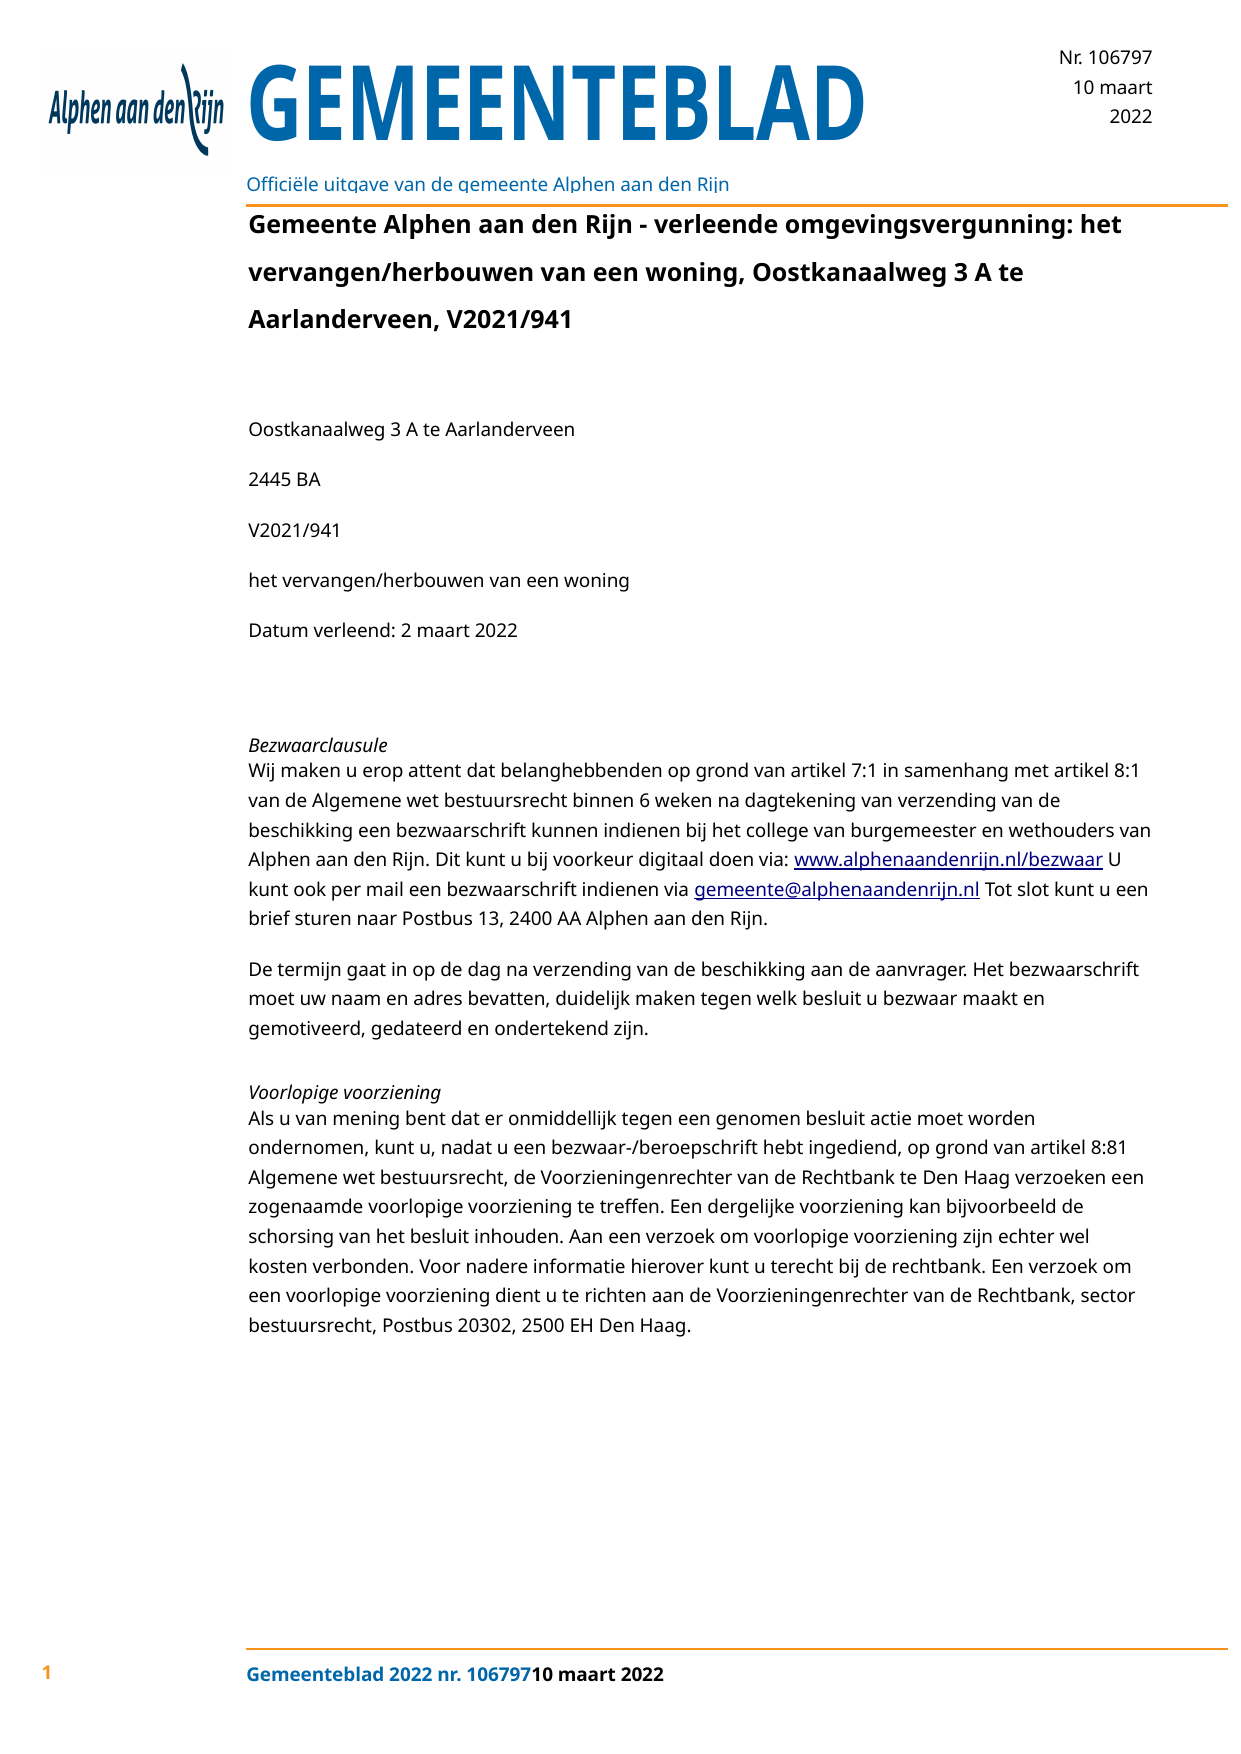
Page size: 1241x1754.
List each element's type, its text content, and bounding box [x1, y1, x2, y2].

text 2445 BA [248, 466, 1152, 492]
text Datum verleend: 2 maart 2022 [248, 618, 1152, 643]
text Oostkanaalweg 3 A te Aarlanderveen [248, 416, 1152, 442]
text Voorlopige voorziening [248, 1079, 1152, 1105]
text Wij maken u erop attent dat belanghebbenden op grond van artikel 7:1 in samenhang met artikel 8:1 van de Algemene wet bestuursrecht binnen 6 weken na dagtekening van verzending van de beschikking een bezwaarschrift kunnen indienen bij het college van burgemeester en wethouders van Alphen aan den Rijn. Dit kunt u bij voorkeur digitaal doen via: www.alphenaandenrijn.nl/bezwaar U kunt ook per mail een bezwaarschrift indienen via gemeente@alphenaandenrijn.nl Tot slot kunt u een brief sturen naar Postbus 13, 2400 AA Alphen aan den Rijn. [248, 758, 1152, 931]
text De termijn gaat in op de dag na verzending van de beschikking aan de aanvrager. Het bezwaarschrift moet uw naam en adres bevatten, duidelijk maken tegen welk besluit u bezwaar maakt en gemotiveerd, gedateerd en ondertekend zijn. [248, 956, 1152, 1041]
picture [41, 47, 231, 172]
text V2021/941 [248, 517, 1152, 542]
text Als u van mening bent dat er onmiddellijk tegen een genomen besluit actie moet worden ondernomen, kunt u, nadat u een bezwaar-/beroepschrift hebt ingediend, op grond van artikel 8:81 Algemene wet bestuursrecht, de Voorzieningenrechter van de Rechtbank te Den Haag verzoeken een zogenaamde voorlopige voorziening te treffen. Een dergelijke voorziening kan bijvoorbeeld de schorsing van het besluit inhouden. Aan een verzoek om voorlopige voorziening zijn echter wel kosten verbonden. Voor nadere informatie hierover kunt u terecht bij de rechtbank. Een verzoek om een voorlopige voorziening dient u te richten aan de Voorzieningenrechter van de Rechtbank, sector bestuursrecht, Postbus 20302, 2500 EH Den Haag. [248, 1105, 1152, 1338]
text het vervangen/herbouwen van een woning [248, 567, 1152, 593]
text Gemeente Alphen aan den Rijn - verleende omgevingsvergunning: het vervangen/herbouwen van een woning, Oostkanaalweg 3 A te Aarlanderveen, V2021/941 [248, 207, 1152, 336]
text Bezwaarclausule [248, 732, 1152, 758]
